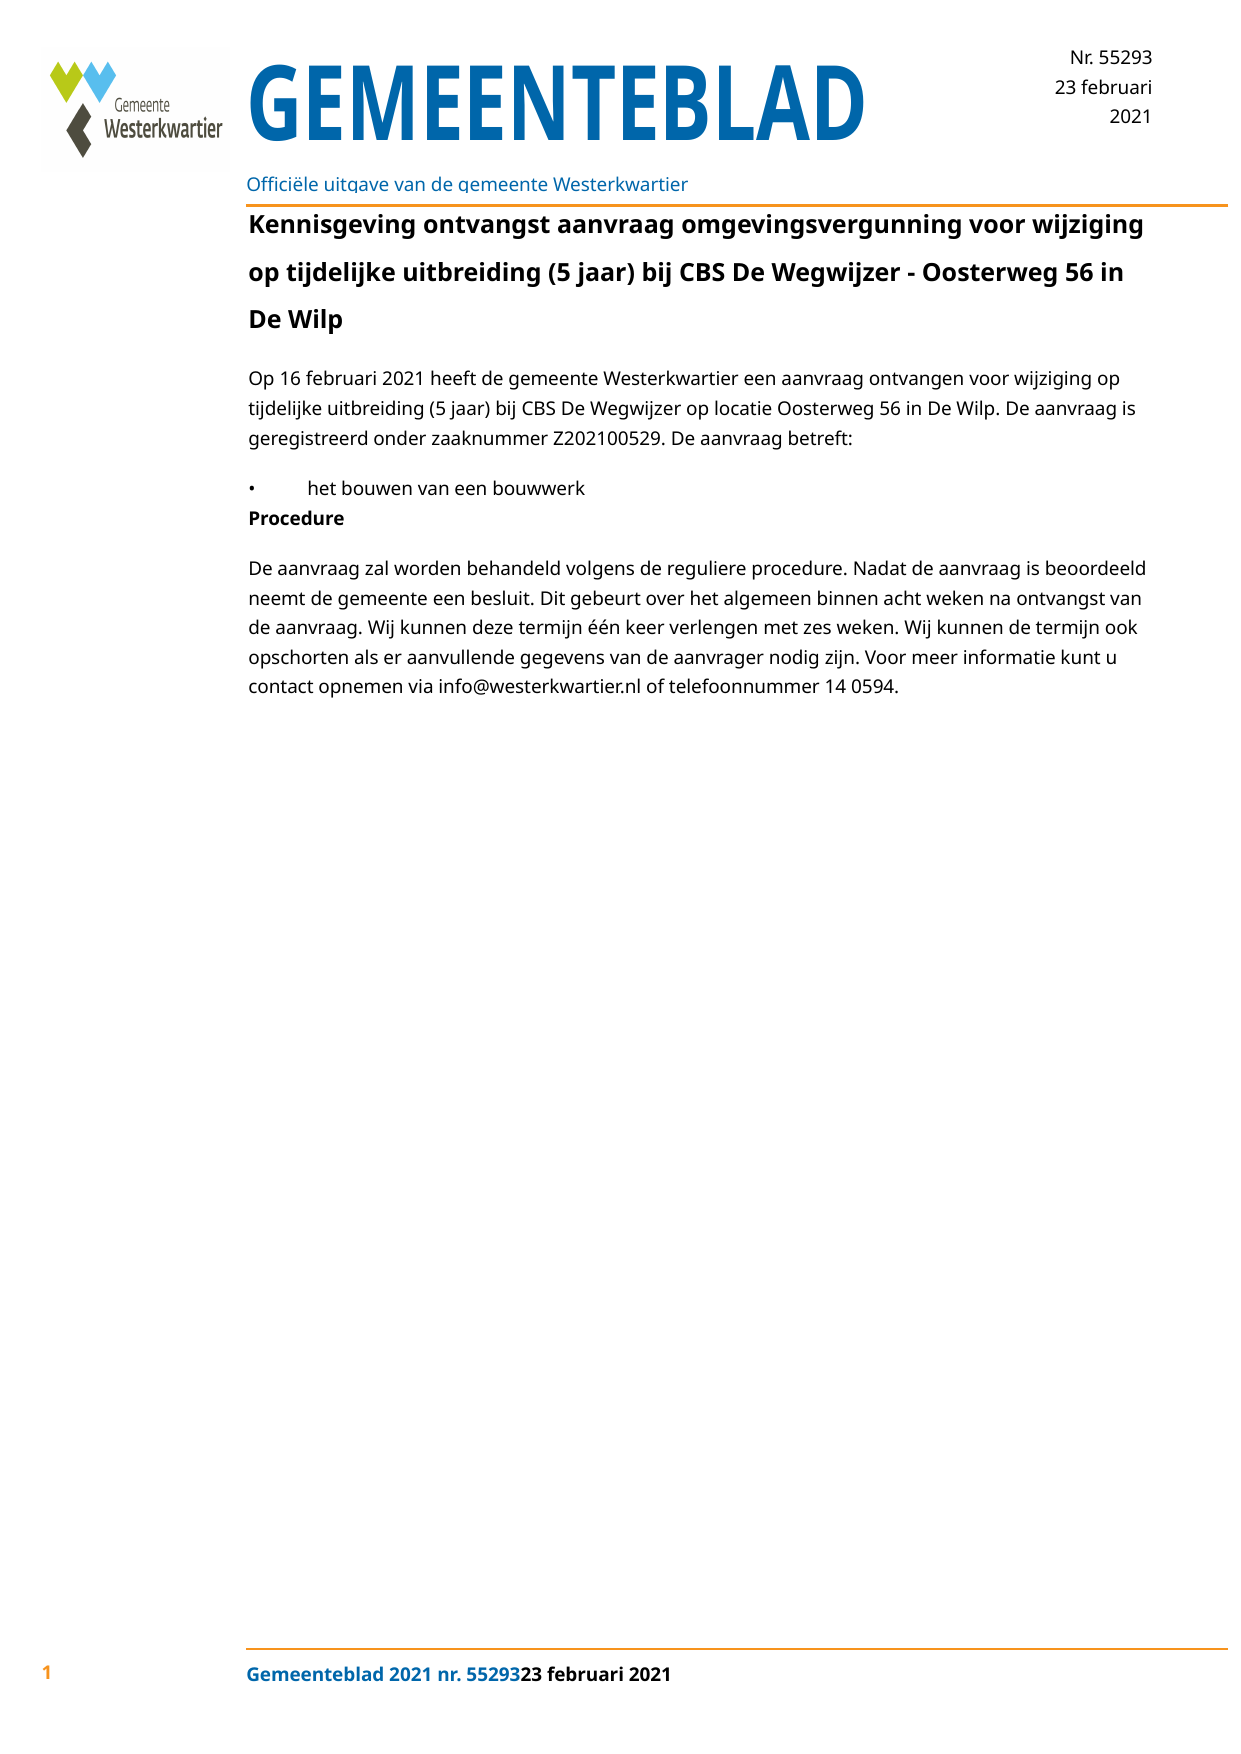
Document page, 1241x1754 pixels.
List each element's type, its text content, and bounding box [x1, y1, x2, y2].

list het bouwen van een bouwwerk [248, 475, 1152, 501]
picture [41, 47, 231, 172]
text Kennisgeving ontvangst aanvraag omgevingsvergunning voor wijziging op tijdelijke uitbreiding (5 jaar) bij CBS De Wegwijzer - Oosterweg 56 in De Wilp [248, 207, 1152, 336]
text Op 16 februari 2021 heeft de gemeente Westerkwartier een aanvraag ontvangen voor wijziging op tijdelijke uitbreiding (5 jaar) bij CBS De Wegwijzer op locatie Oosterweg 56 in De Wilp. De aanvraag is geregistreerd onder zaaknummer Z202100529. De aanvraag betreft: [248, 366, 1152, 450]
text De aanvraag zal worden behandeld volgens de reguliere procedure. Nadat de aanvraag is beoordeeld neemt de gemeente een besluit. Dit gebeurt over het algemeen binnen acht weken na ontvangst van de aanvraag. Wij kunnen deze termijn één keer verlengen met zes weken. Wij kunnen de termijn ook opschorten als er aanvullende gegevens van de aanvrager nodig zijn. Voor meer informatie kunt u contact opnemen via info@westerkwartier.nl of telefoonnummer 14 0594. [248, 555, 1152, 699]
text Procedure [248, 505, 1152, 530]
